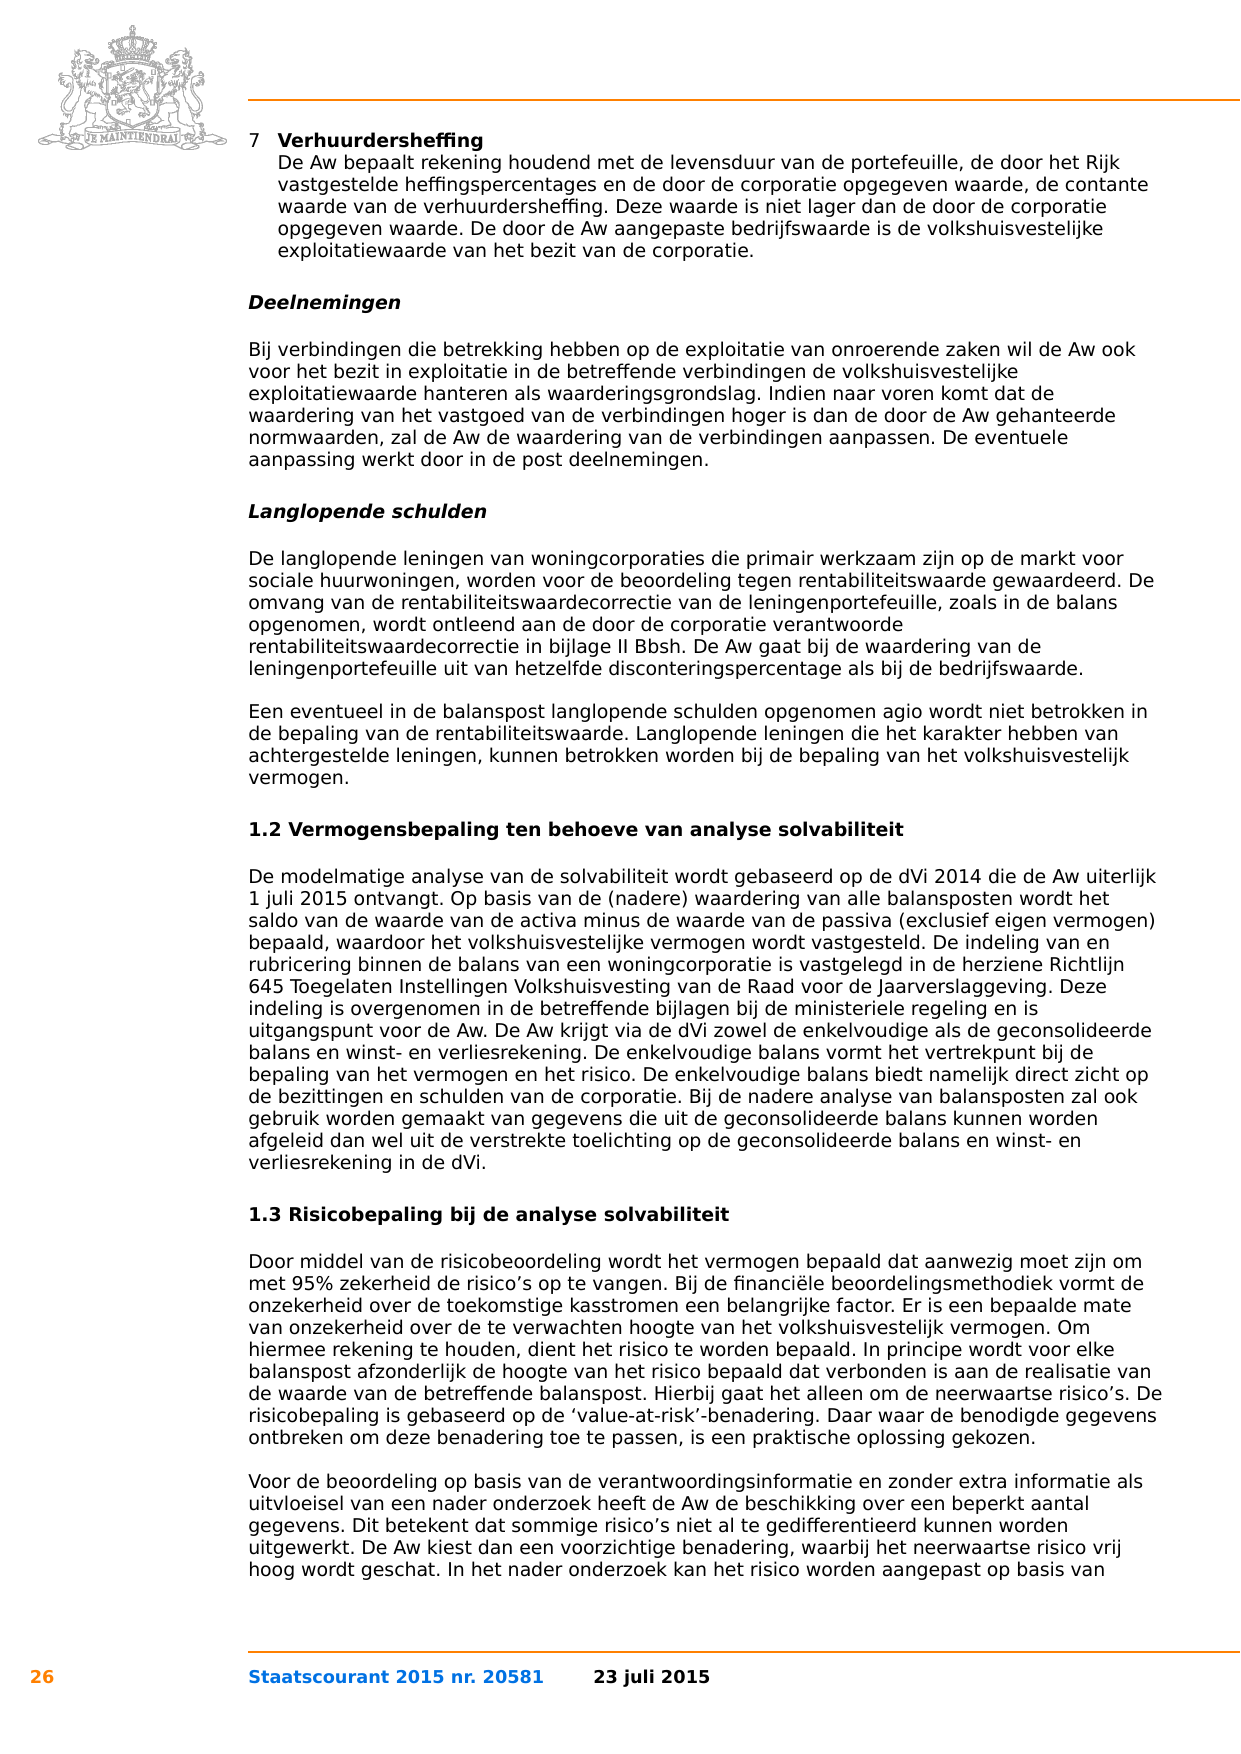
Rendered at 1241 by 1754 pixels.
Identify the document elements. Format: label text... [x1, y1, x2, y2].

text De Aw bepaalt rekening houdend met de levensduur van de portefeuille, de door het Rijk vastgestelde heffingspercentages en de door de corporatie opgegeven waarde, de contante waarde van de verhuurdersheffing. Deze waarde is niet lager dan de door de corporatie opgegeven waarde. De door de Aw aangepaste bedrijfswaarde is de volkshuisvestelijke exploitatiewaarde van het bezit van de corporatie. [277, 152, 1163, 262]
text Voor de beoordeling op basis van de verantwoordingsinformatie en zonder extra informatie als uitvloeisel van een nader onderzoek heeft de Aw de beschikking over een beperkt aantal gegevens. Dit betekent dat sommige risico’s niet al te gedifferentieerd kunnen worden uitgewerkt. De Aw kiest dan een voorzichtige benadering, waarbij het neerwaartse risico vrij hoog wordt geschat. In het nader onderzoek kan het risico worden aangepast op basis van [248, 1471, 1163, 1581]
text Bij verbindingen die betrekking hebben op de exploitatie van onroerende zaken wil de Aw ook voor het bezit in exploitatie in de betreffende verbindingen de volkshuisvestelijke exploitatiewaarde hanteren als waarderingsgrondslag. Indien naar voren komt dat de waardering van het vastgoed van de verbindingen hoger is dan de door de Aw gehanteerde normwaarden, zal de Aw de waardering van de verbindingen aanpassen. De eventuele aanpassing werkt door in de post deelnemingen. [248, 339, 1163, 471]
text 7 Verhuurdersheffing [248, 130, 1163, 152]
text De modelmatige analyse van de solvabiliteit wordt gebaseerd op de dVi 2014 die de Aw uiterlijk 1 juli 2015 ontvangt. Op basis van de (nadere) waardering van alle balansposten wordt het saldo van de waarde van de activa minus de waarde van de passiva (exclusief eigen vermogen) bepaald, waardoor het volkshuisvestelijke vermogen wordt vastgesteld. De indeling van en rubricering binnen de balans van een woningcorporatie is vastgelegd in de herziene Richtlijn 645 Toegelaten Instellingen Volkshuisvesting van de Raad voor de Jaarverslaggeving. Deze indeling is overgenomen in de betreffende bijlagen bij de ministeriele regeling en is uitgangspunt voor de Aw. De Aw krijgt via de dVi zowel de enkelvoudige als de geconsolideerde balans en winst- en verliesrekening. De enkelvoudige balans vormt het vertrekpunt bij de bepaling van het vermogen en het risico. De enkelvoudige balans biedt namelijk direct zicht op de bezittingen en schulden van de corporatie. Bij de nadere analyse van balansposten zal ook gebruik worden gemaakt van gegevens die uit de geconsolideerde balans kunnen worden afgeleid dan wel uit de verstrekte toelichting op de geconsolideerde balans en winst- en verliesrekening in de dVi. [248, 866, 1163, 1174]
text Een eventueel in de balanspost langlopende schulden opgenomen agio wordt niet betrokken in de bepaling van de rentabiliteitswaarde. Langlopende leningen die het karakter hebben van achtergestelde leningen, kunnen betrokken worden bij de bepaling van het volkshuisvestelijk vermogen. [248, 701, 1163, 789]
picture [38, 25, 227, 150]
subtitle Deelnemingen [248, 292, 1163, 314]
text De langlopende leningen van woningcorporaties die primair werkzaam zijn op de markt voor sociale huurwoningen, worden voor de beoordeling tegen rentabiliteitswaarde gewaardeerd. De omvang van de rentabiliteitswaardecorrectie van de leningenportefeuille, zoals in de balans opgenomen, wordt ontleend aan de door de corporatie verantwoorde rentabiliteitswaardecorrectie in bijlage II Bbsh. De Aw gaat bij de waardering van de leningenportefeuille uit van hetzelfde disconteringspercentage als bij de bedrijfswaarde. [248, 548, 1163, 679]
subtitle 1.3 Risicobepaling bij de analyse solvabiliteit [248, 1204, 1163, 1226]
subtitle 1.2 Vermogensbepaling ten behoeve van analyse solvabiliteit [248, 819, 1163, 841]
subtitle Langlopende schulden [248, 501, 1163, 523]
text Door middel van de risicobeoordeling wordt het vermogen bepaald dat aanwezig moet zijn om met 95% zekerheid de risico’s op te vangen. Bij de financiële beoordelingsmethodiek vormt de onzekerheid over de toekomstige kasstromen een belangrijke factor. Er is een bepaalde mate van onzekerheid over de te verwachten hoogte van het volkshuisvestelijk vermogen. Om hiermee rekening te houden, dient het risico te worden bepaald. In principe wordt voor elke balanspost afzonderlijk de hoogte van het risico bepaald dat verbonden is aan de realisatie van de waarde van de betreffende balanspost. Hierbij gaat het alleen om de neerwaartse risico’s. De risicobepaling is gebaseerd op de ‘value-at-risk’-benadering. Daar waar de benodigde gegevens ontbreken om deze benadering toe te passen, is een praktische oplossing gekozen. [248, 1251, 1163, 1449]
